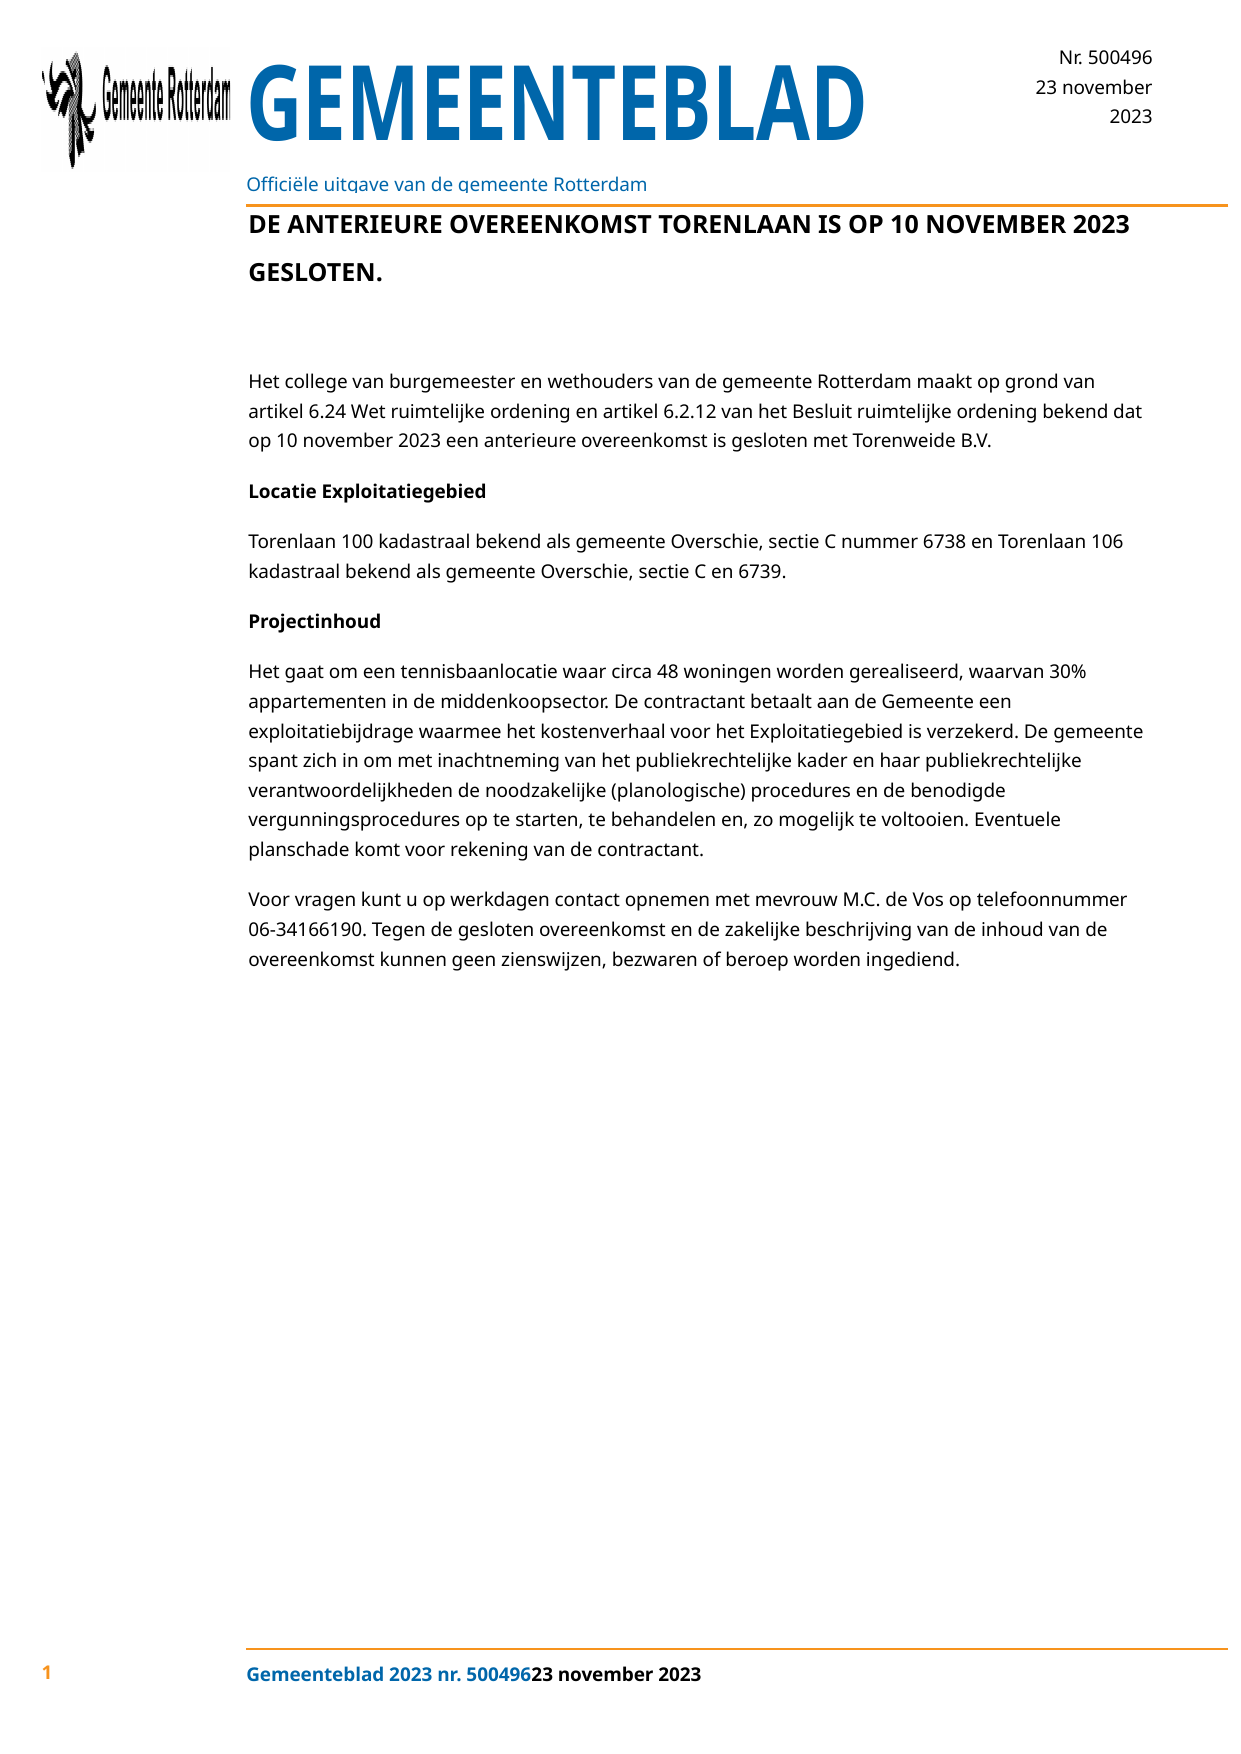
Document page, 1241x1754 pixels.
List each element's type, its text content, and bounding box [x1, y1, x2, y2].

text Torenlaan 100 kadastraal bekend als gemeente Overschie, sectie C nummer 6738 en Torenlaan 106 kadastraal bekend als gemeente Overschie, sectie C en 6739. [248, 528, 1152, 584]
text DE ANTERIEURE OVEREENKOMST TORENLAAN IS OP 10 NOVEMBER 2023 GESLOTEN. [248, 207, 1152, 288]
text Het college van burgemeester en wethouders van de gemeente Rotterdam maakt op grond van artikel 6.24 Wet ruimtelijke ordening en artikel 6.2.12 van het Besluit ruimtelijke ordening bekend dat op 10 november 2023 een anterieure overeenkomst is gesloten met Torenweide B.V. [248, 368, 1152, 453]
text Voor vragen kunt u op werkdagen contact opnemen met mevrouw M.C. de Vos op telefoonnummer 06-34166190. Tegen de gesloten overeenkomst en de zakelijke beschrijving van de inhoud van de overeenkomst kunnen geen zienswijzen, bezwaren of beroep worden ingediend. [248, 887, 1152, 972]
text Locatie Exploitatiegebied [248, 478, 1152, 504]
text Het gaat om een tennisbaanlocatie waar circa 48 woningen worden gerealiseerd, waarvan 30% appartementen in de middenkoopsector. De contractant betaalt aan de Gemeente een exploitatiebijdrage waarmee het kostenverhaal voor het Exploitatiegebied is verzekerd. De gemeente spant zich in om met inachtneming van het publiekrechtelijke kader en haar publiekrechtelijke verantwoordelijkheden de noodzakelijke (planologische) procedures en de benodigde vergunningsprocedures op te starten, te behandelen en, zo mogelijk te voltooien. Eventuele planschade komt voor rekening van de contractant. [248, 659, 1152, 862]
picture [41, 47, 231, 172]
text Projectinhoud [248, 608, 1152, 634]
